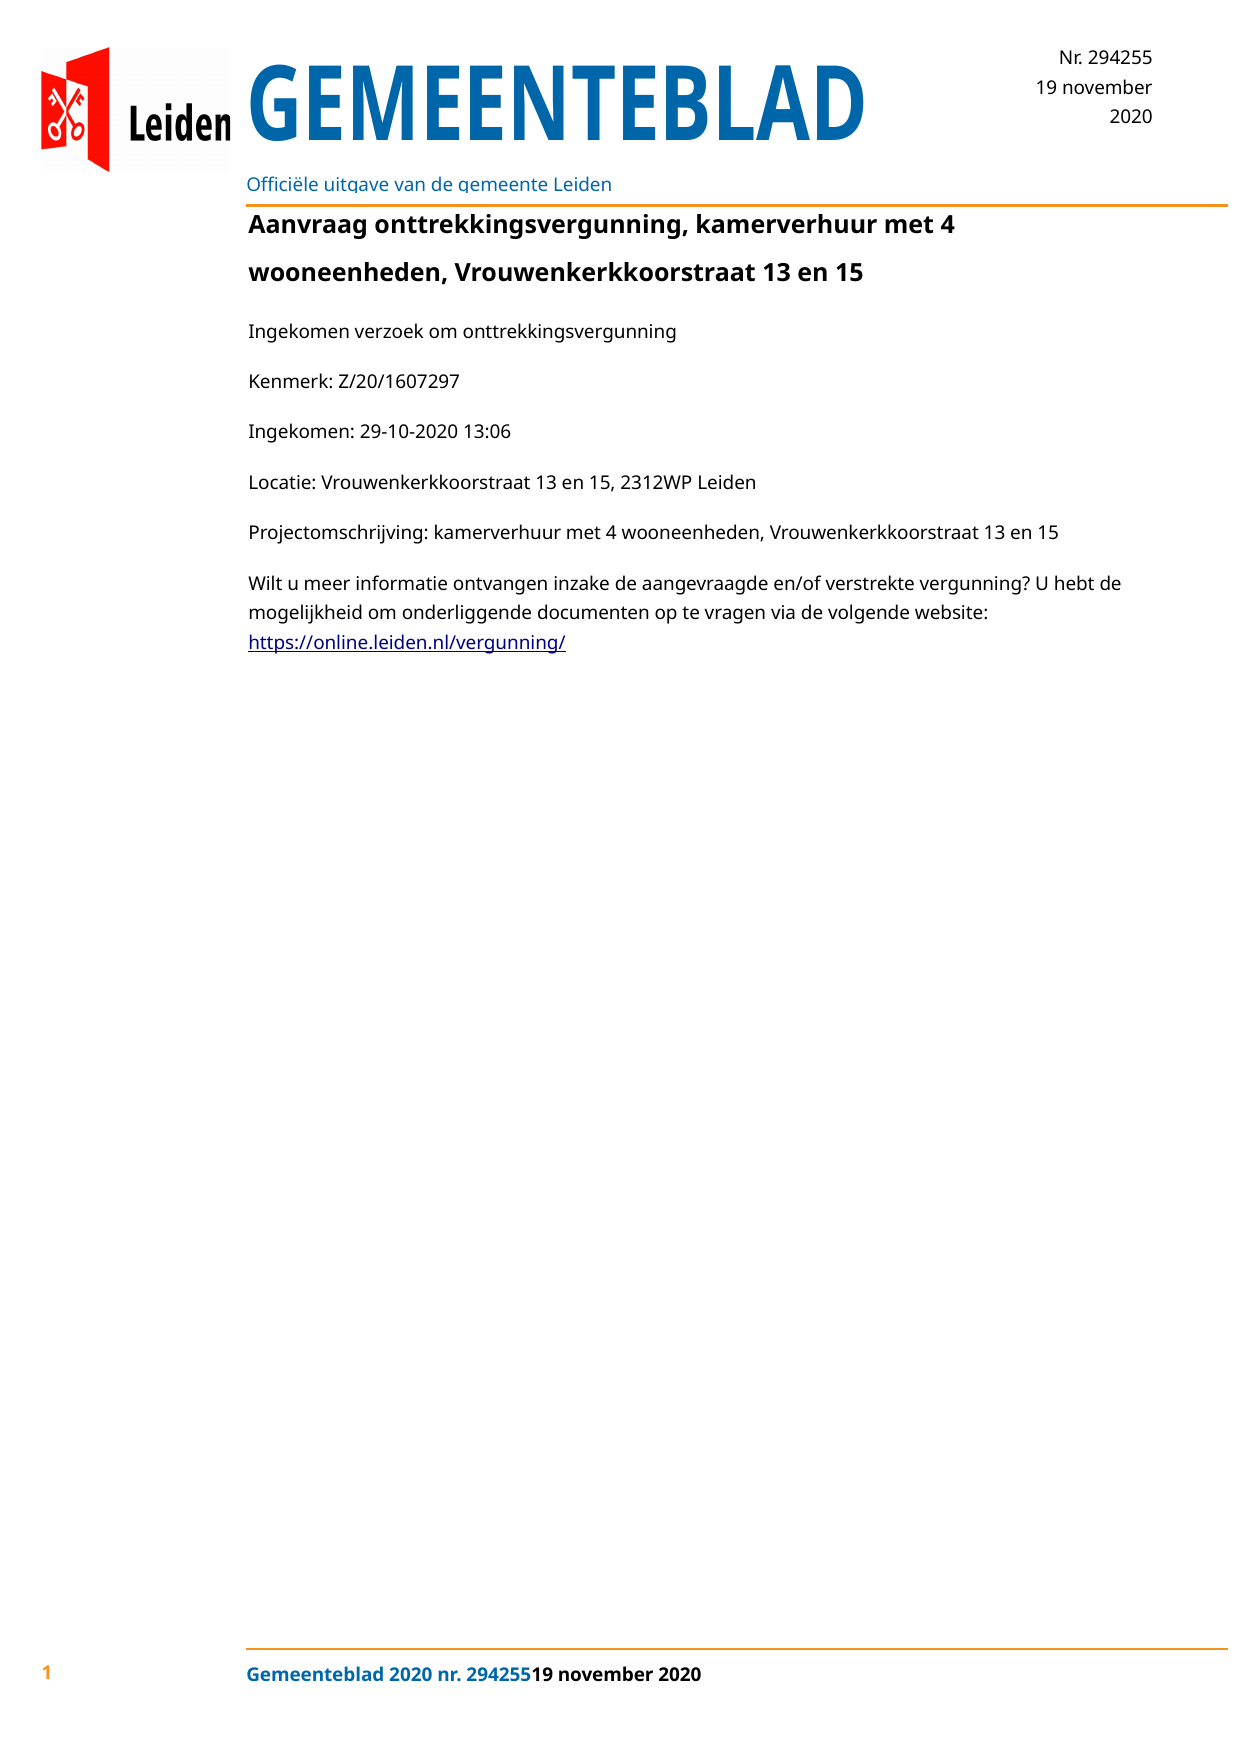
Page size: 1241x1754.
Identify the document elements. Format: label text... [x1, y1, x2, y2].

text Kenmerk: Z/20/1607297 [248, 368, 1152, 394]
text Ingekomen verzoek om onttrekkingsvergunning [248, 318, 1152, 344]
text Aanvraag onttrekkingsvergunning, kamerverhuur met 4 wooneenheden, Vrouwenkerkkoorstraat 13 en 15 [248, 207, 1152, 288]
text Locatie: Vrouwenkerkkoorstraat 13 en 15, 2312WP Leiden [248, 469, 1152, 495]
text Projectomschrijving: kamerverhuur met 4 wooneenheden, Vrouwenkerkkoorstraat 13 en 15 [248, 519, 1152, 545]
text Wilt u meer informatie ontvangen inzake de aangevraagde en/of verstrekte vergunning? U hebt de mogelijkheid om onderliggende documenten op te vragen via de volgende website: https://online.leiden.nl/vergunning/ [248, 570, 1152, 655]
text Ingekomen: 29-10-2020 13:06 [248, 419, 1152, 444]
picture [41, 47, 231, 172]
